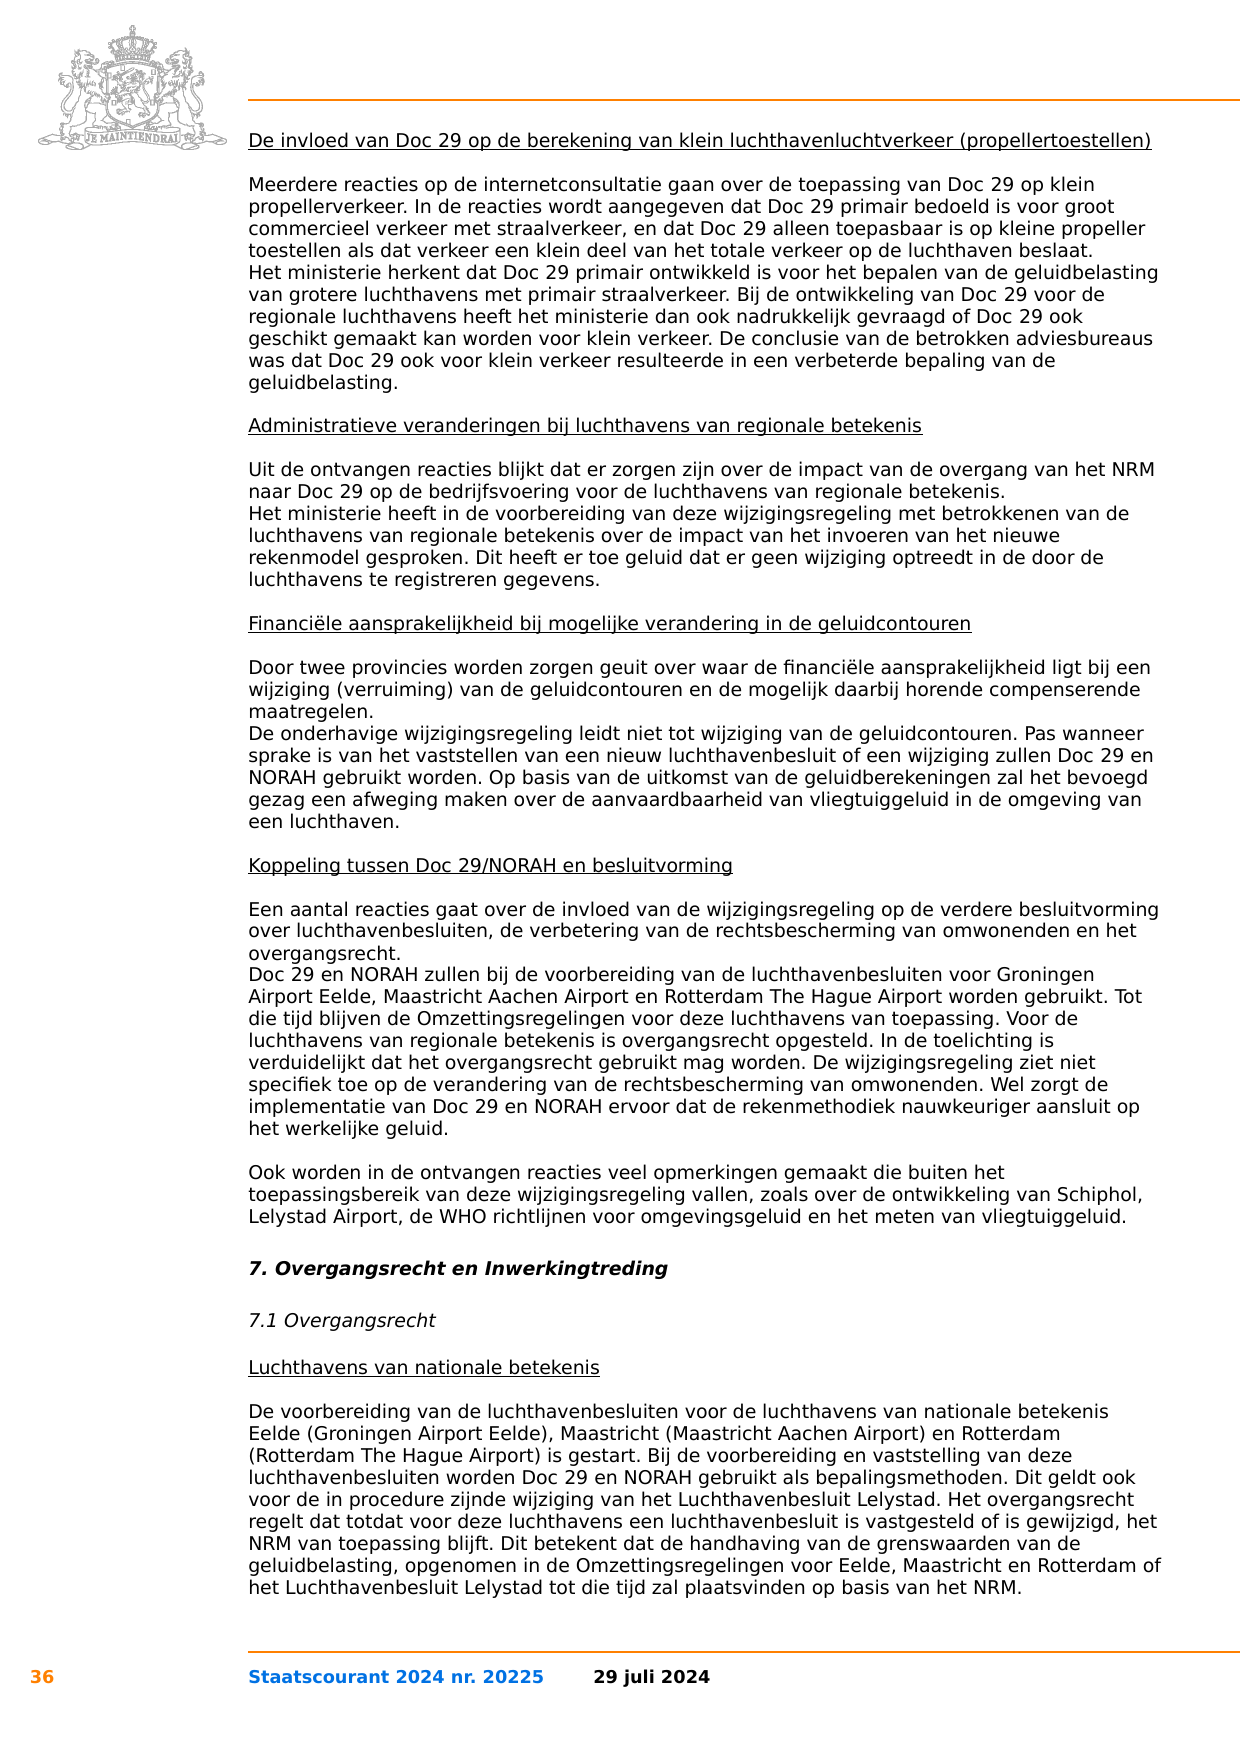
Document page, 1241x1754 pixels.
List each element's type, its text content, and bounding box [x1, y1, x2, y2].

subtitle Administratieve veranderingen bij luchthavens van regionale betekenis [248, 415, 1163, 437]
text Meerdere reacties op de internetconsultatie gaan over de toepassing van Doc 29 op klein propellerverkeer. In de reacties wordt aangegeven dat Doc 29 primair bedoeld is voor groot commercieel verkeer met straalverkeer, en dat Doc 29 alleen toepasbaar is op kleine propeller toestellen als dat verkeer een klein deel van het totale verkeer op de luchthaven beslaat. [248, 174, 1163, 262]
text Ook worden in de ontvangen reacties veel opmerkingen gemaakt die buiten het toepassingsbereik van deze wijzigingsregeling vallen, zoals over de ontwikkeling van Schiphol, Lelystad Airport, de WHO richtlijnen voor omgevingsgeluid en het meten van vliegtuiggeluid. [248, 1162, 1163, 1228]
text De onderhavige wijzigingsregeling leidt niet tot wijziging van de geluidcontouren. Pas wanneer sprake is van het vaststellen van een nieuw luchthavenbesluit of een wijziging zullen Doc 29 en NORAH gebruikt worden. Op basis van de uitkomst van de geluidberekeningen zal het bevoegd gezag een afweging maken over de aanvaardbaarheid van vliegtuiggeluid in de omgeving van een luchthaven. [248, 723, 1163, 833]
text De voorbereiding van de luchthavenbesluiten voor de luchthavens van nationale betekenis Eelde (Groningen Airport Eelde), Maastricht (Maastricht Aachen Airport) en Rotterdam (Rotterdam The Hague Airport) is gestart. Bij de voorbereiding en vaststelling van deze luchthavenbesluiten worden Doc 29 en NORAH gebruikt als bepalingsmethoden. Dit geldt ook voor de in procedure zijnde wijziging van het Luchthavenbesluit Lelystad. Het overgangsrecht regelt dat totdat voor deze luchthavens een luchthavenbesluit is vastgesteld of is gewijzigd, het NRM van toepassing blijft. Dit betekent dat de handhaving van de grenswaarden van de geluidbelasting, opgenomen in de Omzettingsregelingen voor Eelde, Maastricht en Rotterdam of het Luchthavenbesluit Lelystad tot die tijd zal plaatsvinden op basis van het NRM. [248, 1401, 1163, 1599]
subtitle De invloed van Doc 29 op de berekening van klein luchthavenluchtverkeer (propellertoestellen) [248, 130, 1163, 152]
subtitle 7.1 Overgangsrecht [248, 1310, 1163, 1332]
text Uit de ontvangen reacties blijkt dat er zorgen zijn over de impact van de overgang van het NRM naar Doc 29 op de bedrijfsvoering voor de luchthavens van regionale betekenis. [248, 459, 1163, 503]
subtitle Luchthavens van nationale betekenis [248, 1357, 1163, 1379]
picture [38, 25, 227, 150]
text Het ministerie herkent dat Doc 29 primair ontwikkeld is voor het bepalen van de geluidbelasting van grotere luchthavens met primair straalverkeer. Bij de ontwikkeling van Doc 29 voor de regionale luchthavens heeft het ministerie dan ook nadrukkelijk gevraagd of Doc 29 ook geschikt gemaakt kan worden voor klein verkeer. De conclusie van de betrokken adviesbureaus was dat Doc 29 ook voor klein verkeer resulteerde in een verbeterde bepaling van de geluidbelasting. [248, 262, 1163, 393]
text Doc 29 en NORAH zullen bij de voorbereiding van de luchthavenbesluiten voor Groningen Airport Eelde, Maastricht Aachen Airport en Rotterdam The Hague Airport worden gebruikt. Tot die tijd blijven de Omzettingsregelingen voor deze luchthavens van toepassing. Voor de luchthavens van regionale betekenis is overgangsrecht opgesteld. In de toelichting is verduidelijkt dat het overgangsrecht gebruikt mag worden. De wijzigingsregeling ziet niet specifiek toe op de verandering van de rechtsbescherming van omwonenden. Wel zorgt de implementatie van Doc 29 en NORAH ervoor dat de rekenmethodiek nauwkeuriger aansluit op het werkelijke geluid. [248, 964, 1163, 1140]
subtitle Financiële aansprakelijkheid bij mogelijke verandering in de geluidcontouren [248, 613, 1163, 635]
subtitle Koppeling tussen Doc 29/NORAH en besluitvorming [248, 854, 1163, 877]
text Het ministerie heeft in de voorbereiding van deze wijzigingsregeling met betrokkenen van de luchthavens van regionale betekenis over de impact van het invoeren van het nieuwe rekenmodel gesproken. Dit heeft er toe geluid dat er geen wijziging optreedt in de door de luchthavens te registreren gegevens. [248, 503, 1163, 591]
text Een aantal reacties gaat over de invloed van de wijzigingsregeling op de verdere besluitvorming over luchthavenbesluiten, de verbetering van de rechtsbescherming van omwonenden en het overgangsrecht. [248, 898, 1163, 964]
subtitle 7. Overgangsrecht en Inwerkingtreding [248, 1258, 1163, 1280]
text Door twee provincies worden zorgen geuit over waar de financiële aansprakelijkheid ligt bij een wijziging (verruiming) van de geluidcontouren en de mogelijk daarbij horende compenserende maatregelen. [248, 657, 1163, 723]
